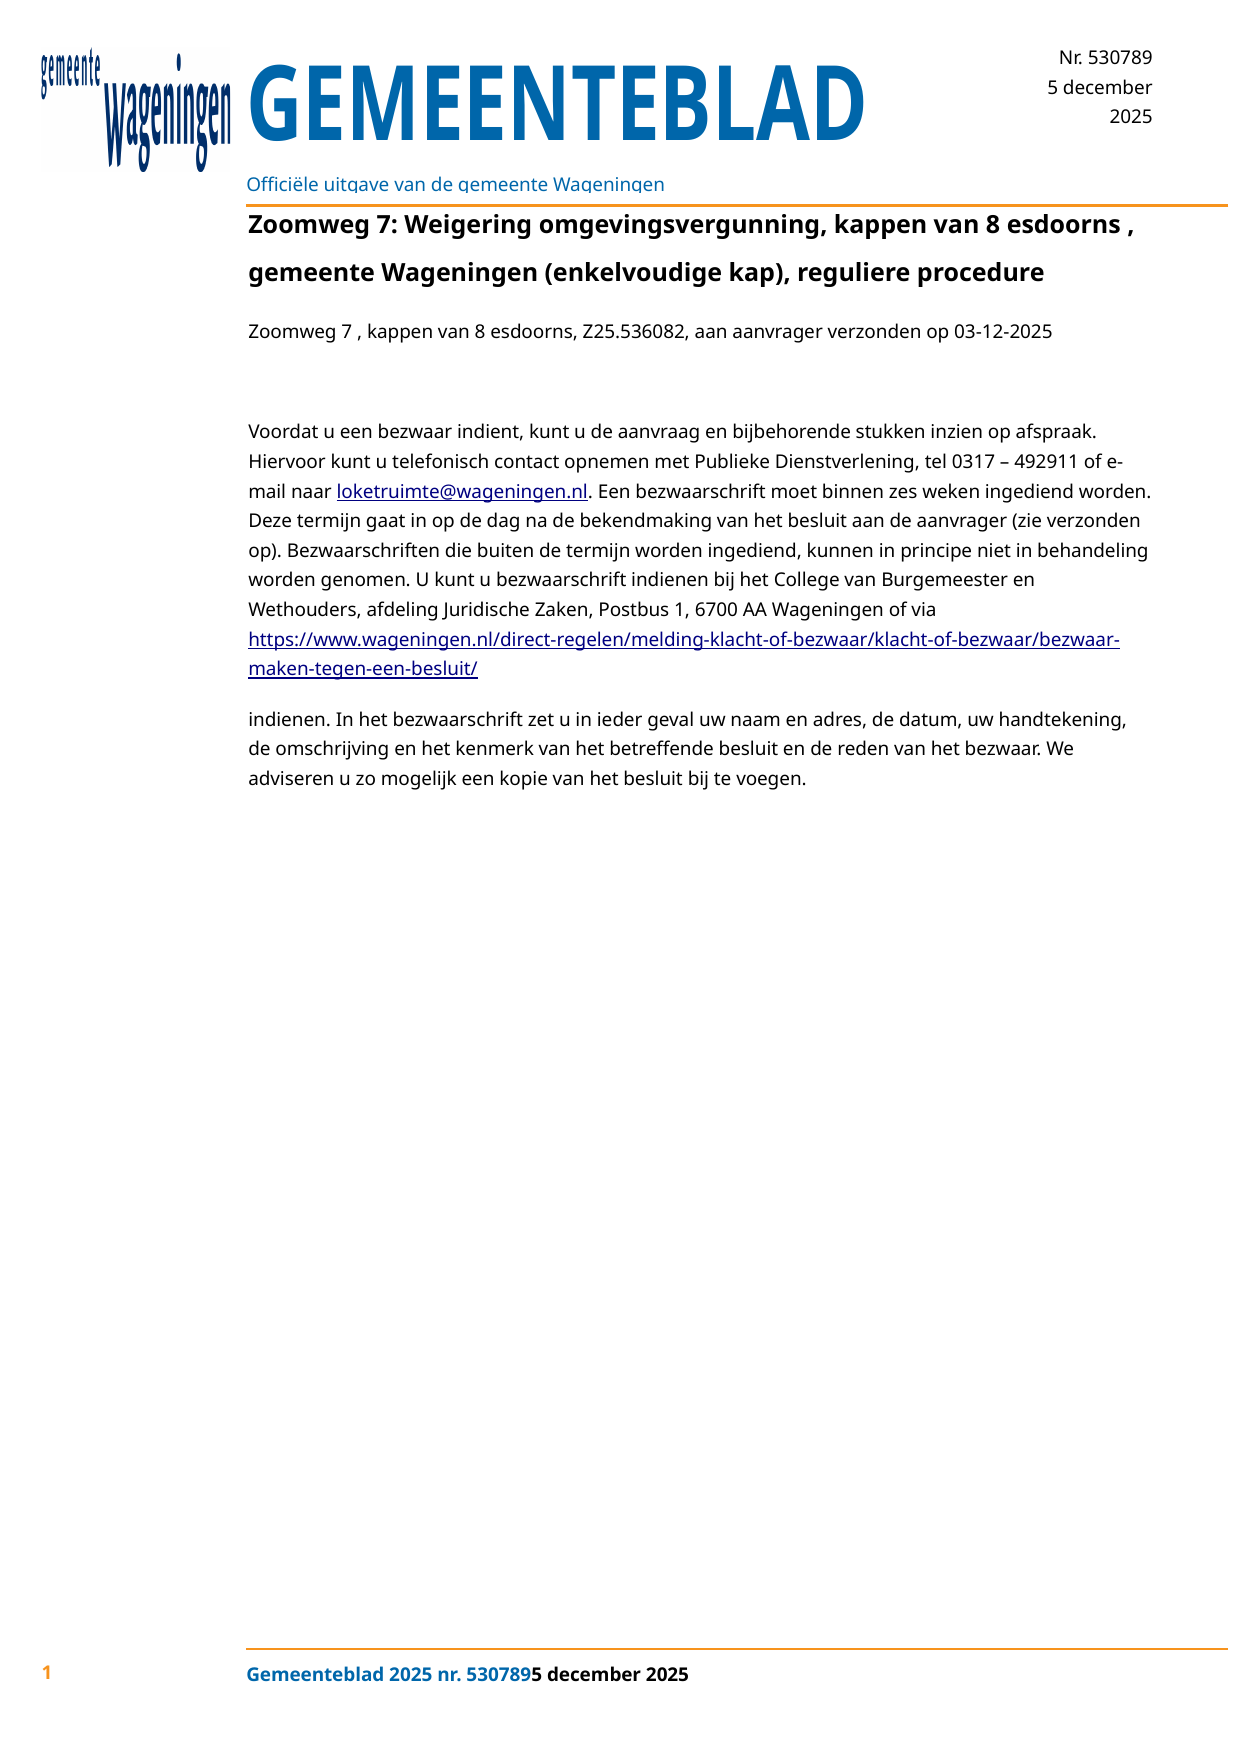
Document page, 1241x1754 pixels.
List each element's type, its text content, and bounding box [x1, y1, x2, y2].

text indienen. In het bezwaarschrift zet u in ieder geval uw naam en adres, de datum, uw handtekening, de omschrijving en het kenmerk van het betreffende besluit en de reden van het bezwaar. We adviseren u zo mogelijk een kopie van het besluit bij te voegen. [248, 706, 1152, 791]
text Zoomweg 7: Weigering omgevingsvergunning, kappen van 8 esdoorns , gemeente Wageningen (enkelvoudige kap), reguliere procedure [248, 207, 1152, 288]
text Zoomweg 7 , kappen van 8 esdoorns, Z25.536082, aan aanvrager verzonden op 03-12-2025 [248, 318, 1152, 344]
picture [41, 47, 231, 172]
text Voordat u een bezwaar indient, kunt u de aanvraag en bijbehorende stukken inzien op afspraak. Hiervoor kunt u telefonisch contact opnemen met Publieke Dienstverlening, tel 0317 – 492911 of e-mail naar loketruimte@wageningen.nl. Een bezwaarschrift moet binnen zes weken ingediend worden. Deze termijn gaat in op de dag na de bekendmaking van het besluit aan de aanvrager (zie verzonden op). Bezwaarschriften die buiten de termijn worden ingediend, kunnen in principe niet in behandeling worden genomen. U kunt u bezwaarschrift indienen bij het College van Burgemeester en Wethouders, afdeling Juridische Zaken, Postbus 1, 6700 AA Wageningen of via https://www.wageningen.nl/direct-regelen/melding-klacht-of-bezwaar/klacht-of-bezwaar/bezwaar-maken-tegen-een-besluit/ [248, 419, 1152, 681]
